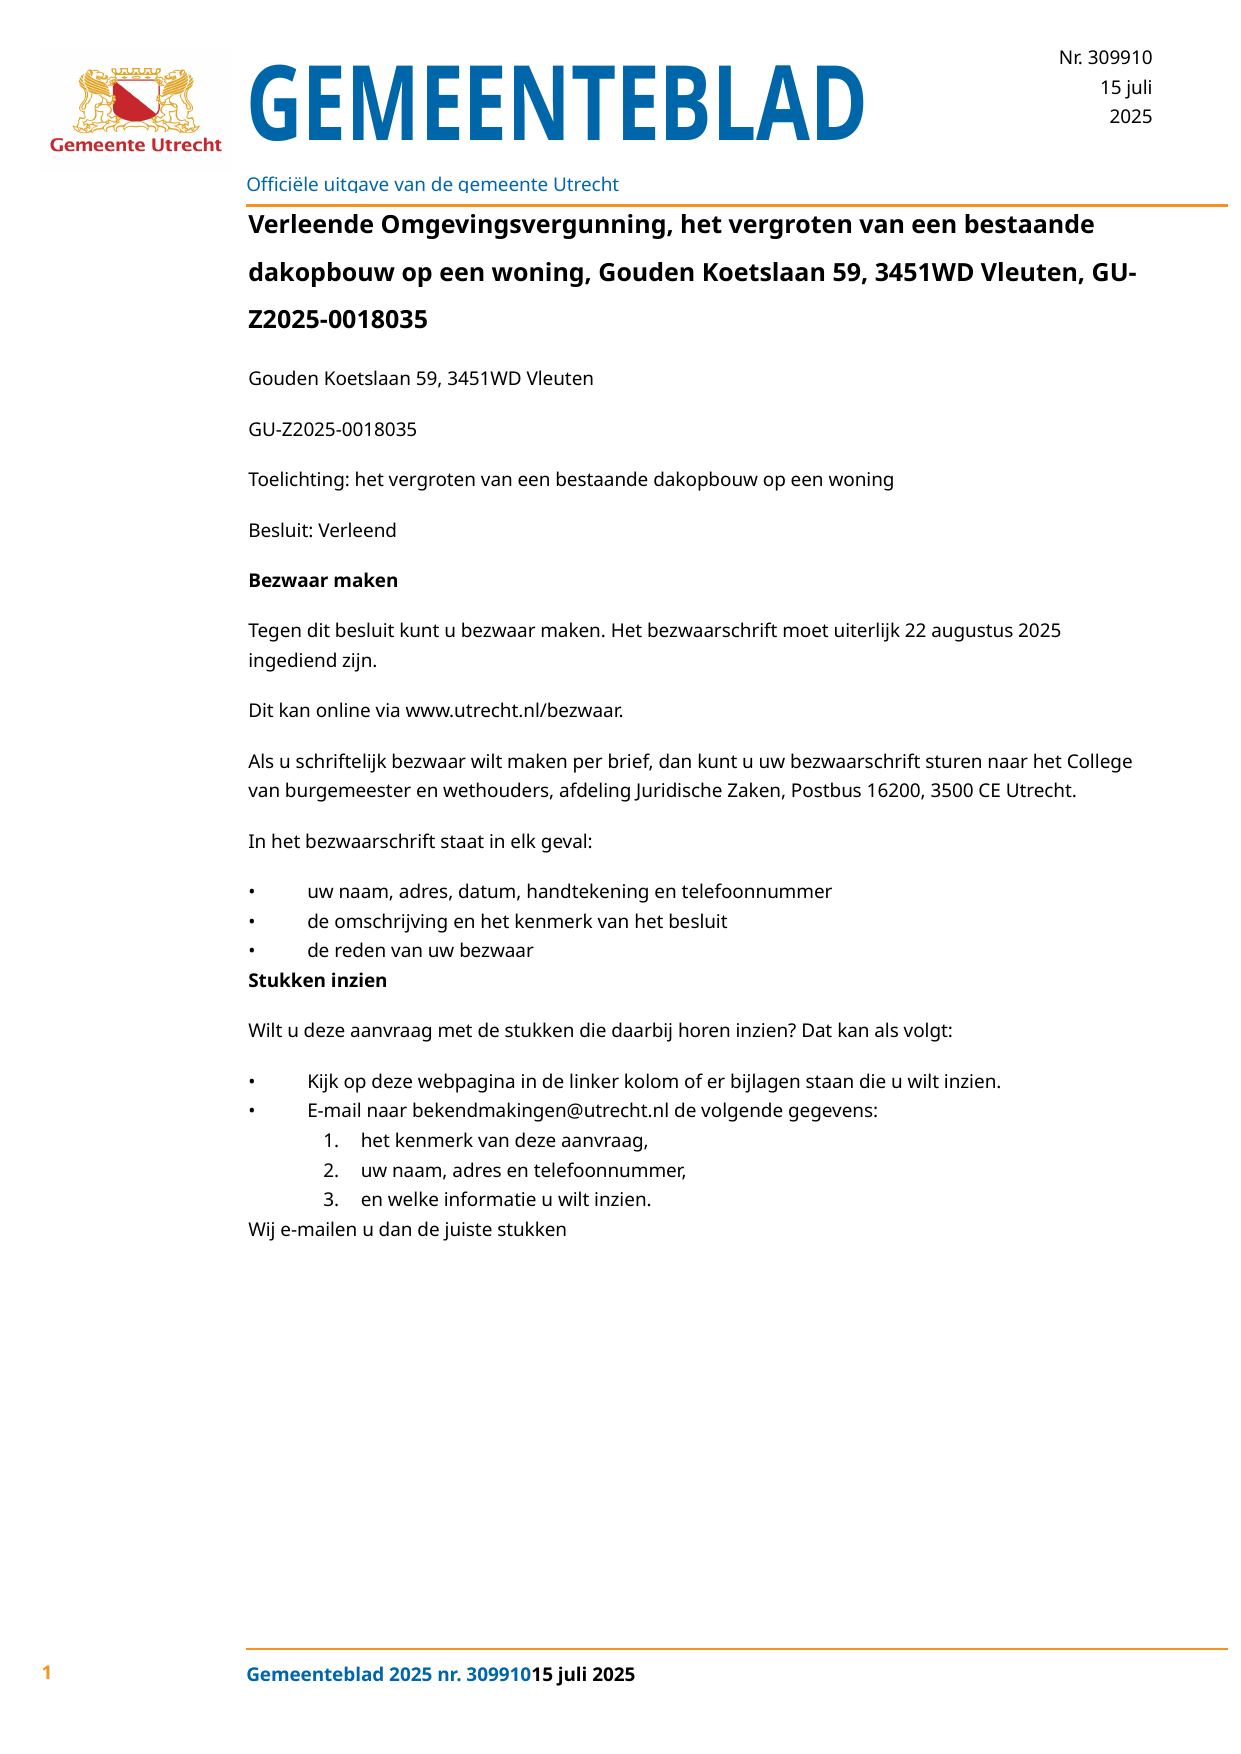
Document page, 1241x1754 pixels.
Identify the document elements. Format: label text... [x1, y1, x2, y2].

text Stukken inzien [248, 967, 1152, 993]
text In het bezwaarschrift staat in elk geval: [248, 828, 1152, 854]
list E-mail naar bekendmakingen@utrecht.nl de volgende gegevens: [248, 1098, 1152, 1123]
text Als u schriftelijk bezwaar wilt maken per brief, dan kunt u uw bezwaarschrift sturen naar het College van burgemeester en wethouders, afdeling Juridische Zaken, Postbus 16200, 3500 CE Utrecht. [248, 748, 1152, 803]
text Tegen dit besluit kunt u bezwaar maken. Het bezwaarschrift moet uiterlijk 22 augustus 2025 ingediend zijn. [248, 618, 1152, 673]
text Dit kan online via www.utrecht.nl/bezwaar. [248, 698, 1152, 723]
list uw naam, adres en telefoonnummer, [323, 1157, 1152, 1182]
text Wij e-mailen u dan de juiste stukken [248, 1216, 1152, 1242]
text GU-Z2025-0018035 [248, 416, 1152, 442]
list en welke informatie u wilt inzien. [323, 1186, 1152, 1212]
list de reden van uw bezwaar [248, 938, 1152, 963]
text Bezwaar maken [248, 567, 1152, 593]
list het kenmerk van deze aanvraag, [323, 1127, 1152, 1153]
list Kijk op deze webpagina in de linker kolom of er bijlagen staan die u wilt inzien. [248, 1068, 1152, 1094]
list uw naam, adres, datum, handtekening en telefoonnummer [248, 878, 1152, 904]
picture [41, 47, 231, 172]
text Besluit: Verleend [248, 517, 1152, 542]
text Gouden Koetslaan 59, 3451WD Vleuten [248, 366, 1152, 391]
list de omschrijving en het kenmerk van het besluit [248, 908, 1152, 934]
text Verleende Omgevingsvergunning, het vergroten van een bestaande dakopbouw op een woning, Gouden Koetslaan 59, 3451WD Vleuten, GU-Z2025-0018035 [248, 207, 1152, 336]
text Toelichting: het vergroten van een bestaande dakopbouw op een woning [248, 466, 1152, 492]
text Wilt u deze aanvraag met de stukken die daarbij horen inzien? Dat kan als volgt: [248, 1018, 1152, 1043]
